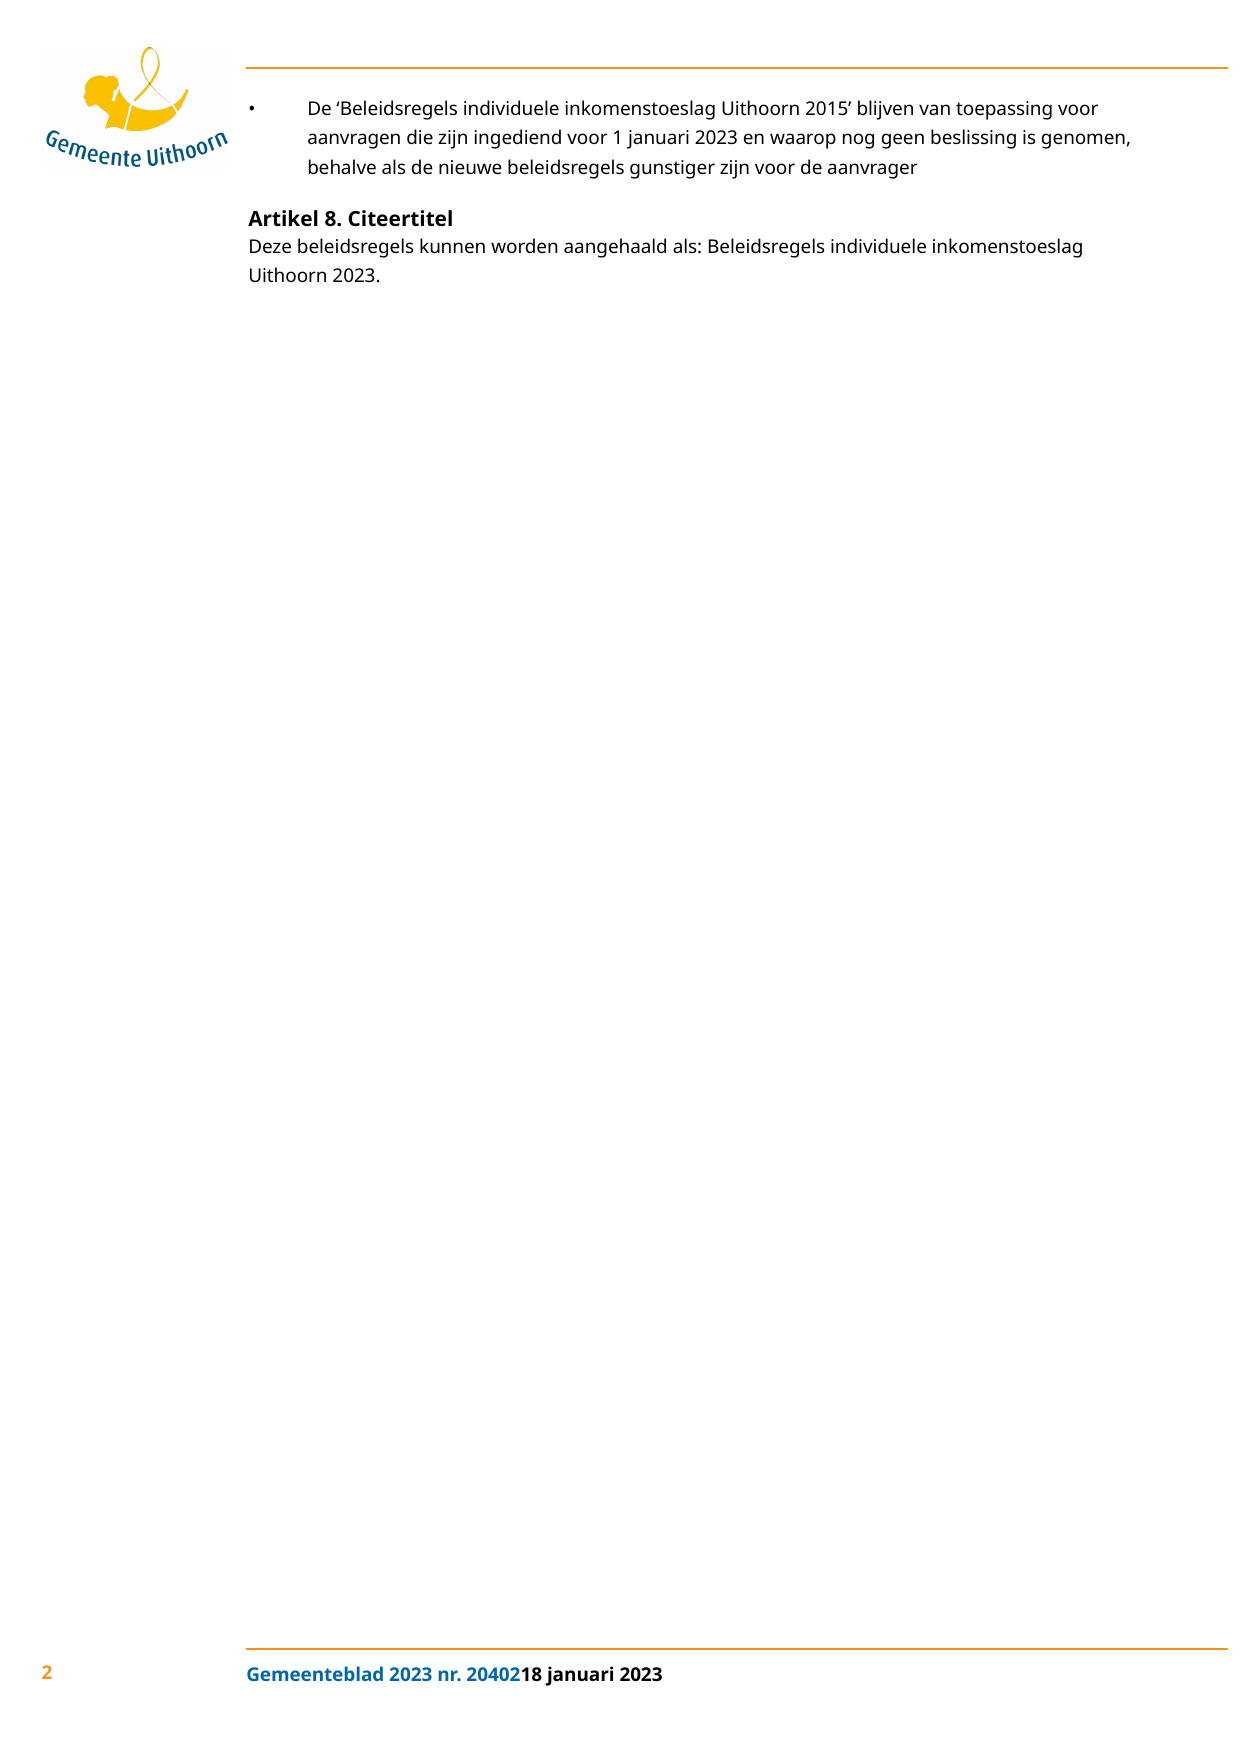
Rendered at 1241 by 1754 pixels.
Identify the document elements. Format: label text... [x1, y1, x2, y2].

text Deze beleidsregels kunnen worden aangehaald als: Beleidsregels individuele inkomenstoeslag Uithoorn 2023. [248, 233, 1152, 288]
list De ‘Beleidsregels individuele inkomenstoeslag Uithoorn 2015’ blijven van toepassing voor aanvragen die zijn ingediend voor 1 januari 2023 en waarop nog geen beslissing is genomen, behalve als de nieuwe beleidsregels gunstiger zijn voor de aanvrager [248, 95, 1152, 180]
text Artikel 8. Citeertitel [248, 204, 1152, 233]
picture [41, 47, 231, 172]
